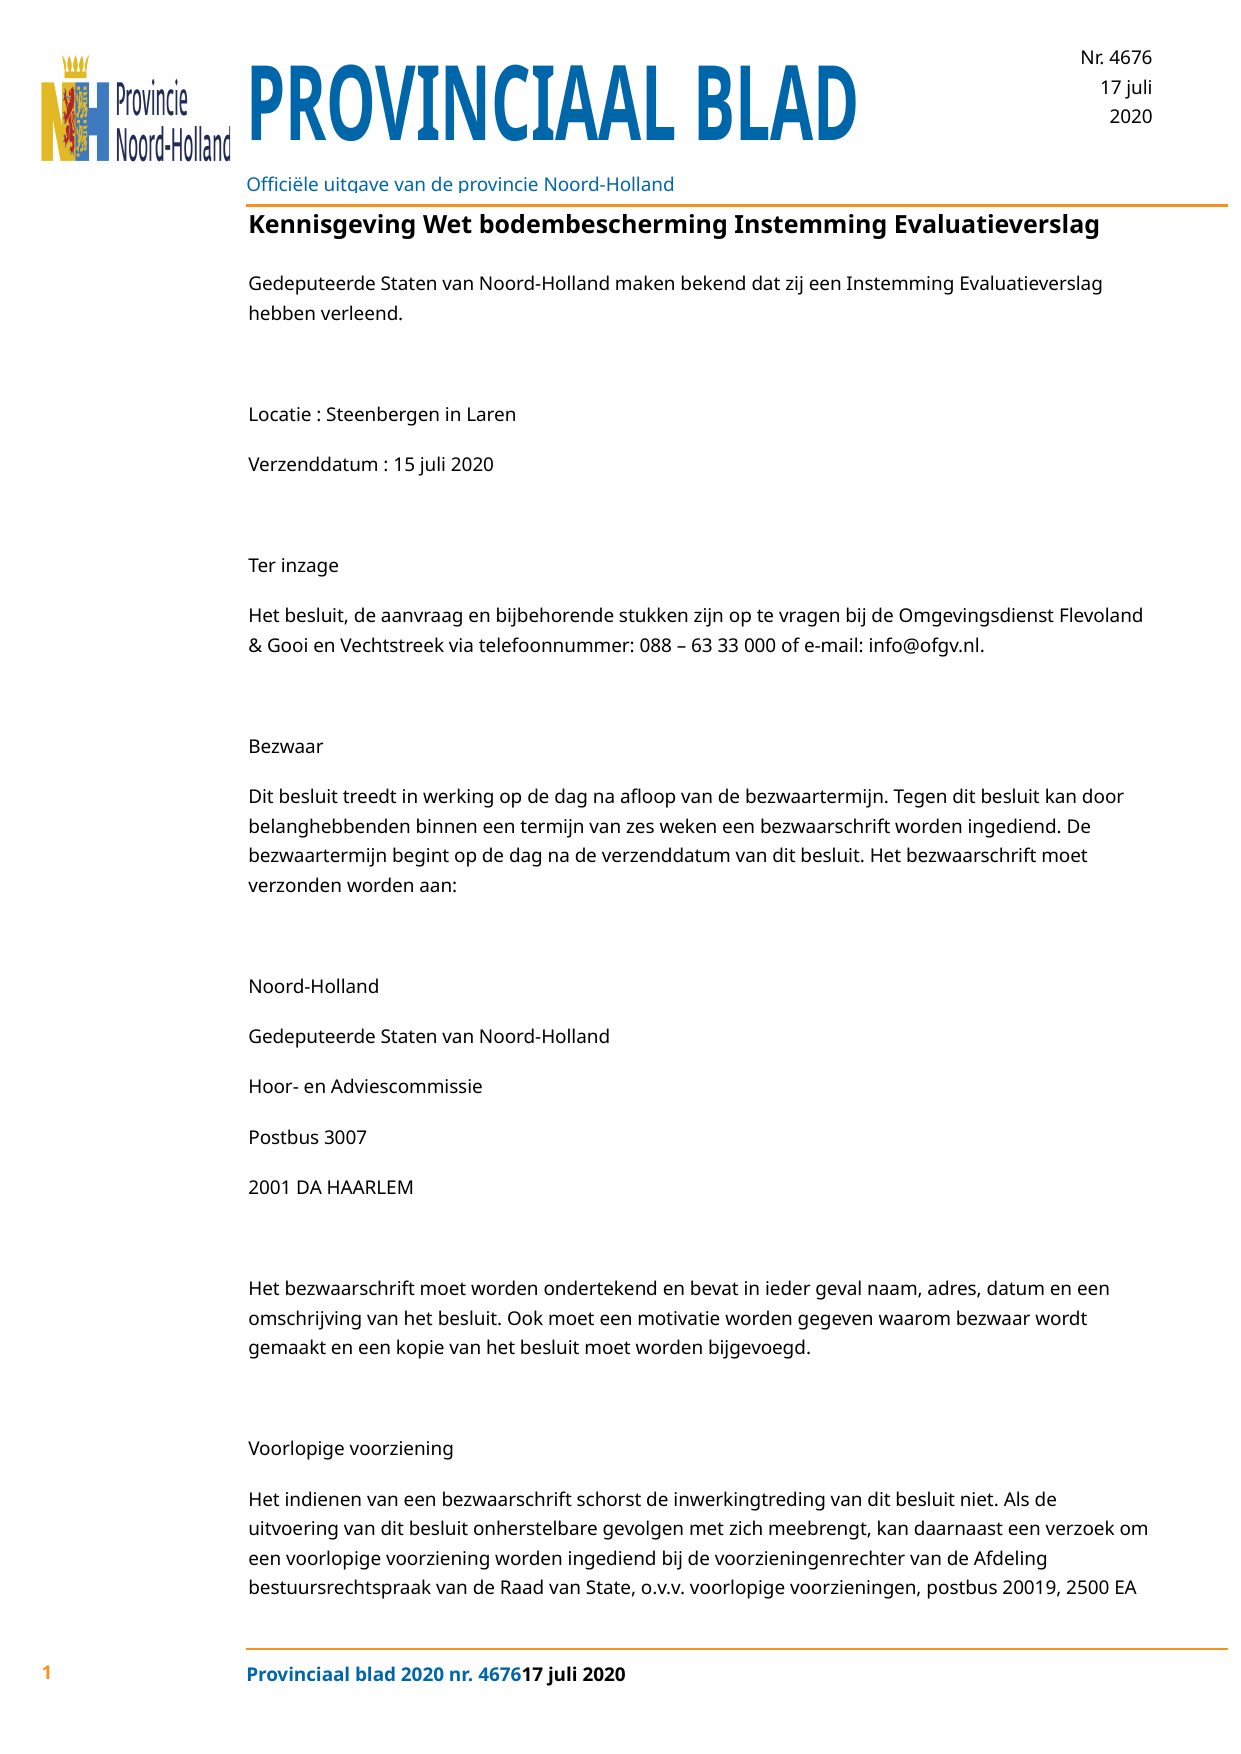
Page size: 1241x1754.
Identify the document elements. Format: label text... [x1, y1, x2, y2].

text Het besluit, de aanvraag en bijbehorende stukken zijn op te vragen bij de Omgevingsdienst Flevoland & Gooi en Vechtstreek via telefoonnummer: 088 – 63 33 000 of e-mail: info@ofgv.nl. [248, 602, 1152, 658]
text Gedeputeerde Staten van Noord-Holland maken bekend dat zij een Instemming Evaluatieverslag hebben verleend. [248, 270, 1152, 326]
text Het indienen van een bezwaarschrift schorst de inwerkingtreding van dit besluit niet. Als de uitvoering van dit besluit onherstelbare gevolgen met zich meebrengt, kan daarnaast een verzoek om een voorlopige voorziening worden ingediend bij de voorzieningenrechter van de Afdeling bestuursrechtspraak van de Raad van State, o.v.v. voorlopige voorzieningen, postbus 20019, 2500 EA [248, 1486, 1152, 1600]
text Locatie : Steenbergen in Laren [248, 401, 1152, 426]
text Postbus 3007 [248, 1124, 1152, 1150]
text Het bezwaarschrift moet worden ondertekend en bevat in ieder geval naam, adres, datum en een omschrijving van het besluit. Ook moet een motivatie worden gegeven waarom bezwaar wordt gemaakt en een kopie van het besluit moet worden bijgevoegd. [248, 1275, 1152, 1360]
text Voorlopige voorziening [248, 1435, 1152, 1461]
text Noord-Holland [248, 973, 1152, 998]
text Verzenddatum : 15 juli 2020 [248, 451, 1152, 477]
text Dit besluit treedt in werking op de dag na afloop van de bezwaartermijn. Tegen dit besluit kan door belanghebbenden binnen een termijn van zes weken een bezwaarschrift worden ingediend. De bezwaartermijn begint op de dag na de verzenddatum van dit besluit. Het bezwaarschrift moet verzonden worden aan: [248, 783, 1152, 898]
text Gedeputeerde Staten van Noord-Holland [248, 1023, 1152, 1049]
text Kennisgeving Wet bodembescherming Instemming Evaluatieverslag [248, 207, 1152, 241]
text Ter inzage [248, 552, 1152, 578]
text Bezwaar [248, 733, 1152, 758]
text 2001 DA HAARLEM [248, 1174, 1152, 1200]
picture [41, 47, 231, 172]
text Hoor- en Adviescommissie [248, 1074, 1152, 1099]
